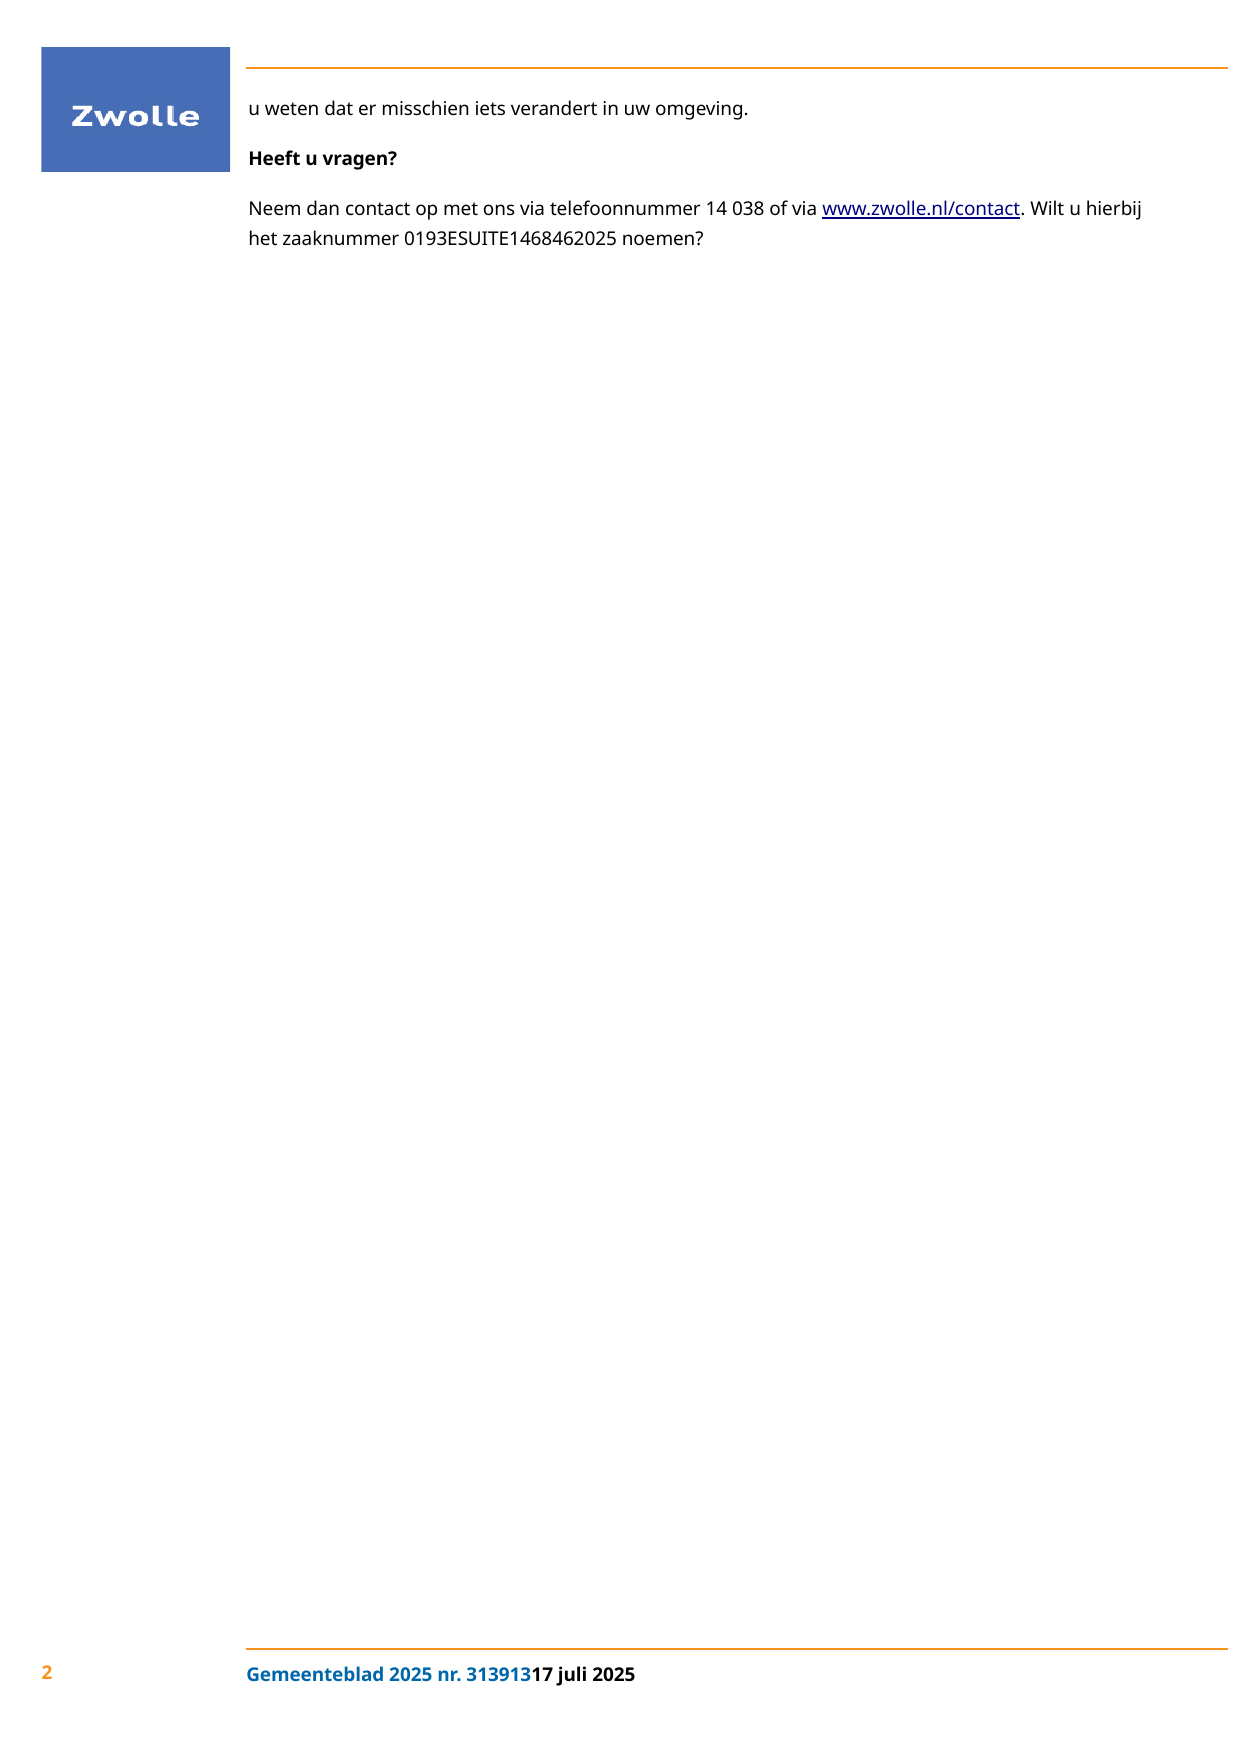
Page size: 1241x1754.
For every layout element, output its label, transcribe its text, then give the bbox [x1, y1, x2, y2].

text Heeft u vragen? [248, 145, 1152, 171]
text Neem dan contact op met ons via telefoonnummer 14 038 of via www.zwolle.nl/contact. Wilt u hierbij het zaaknummer 0193ESUITE1468462025 noemen? [248, 196, 1152, 251]
picture [41, 47, 231, 172]
text u weten dat er misschien iets verandert in uw omgeving. [248, 95, 1152, 121]
